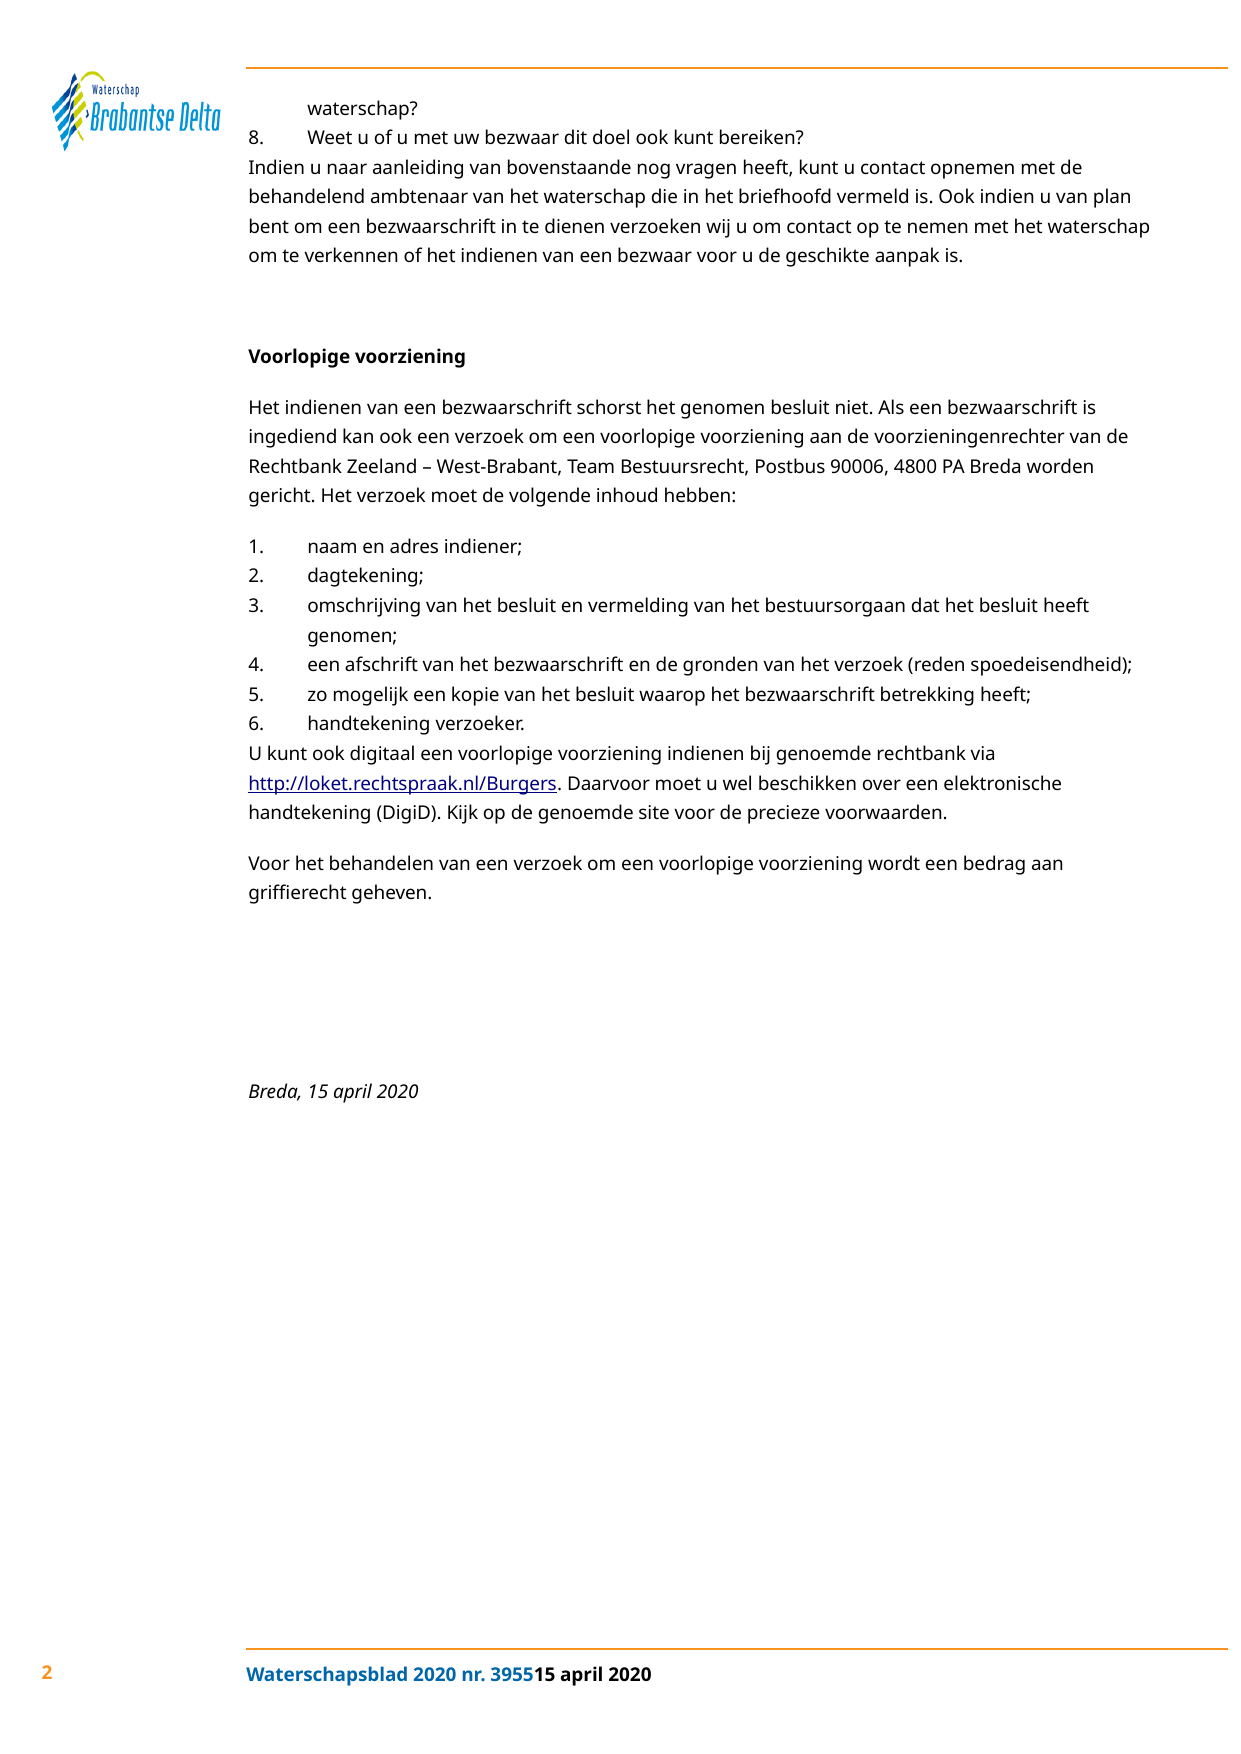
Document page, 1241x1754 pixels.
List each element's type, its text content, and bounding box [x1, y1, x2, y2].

list zo mogelijk een kopie van het besluit waarop het bezwaarschrift betrekking heeft; [248, 681, 1152, 707]
text U kunt ook digitaal een voorlopige voorziening indienen bij genoemde rechtbank via http://loket.rechtspraak.nl/Burgers. Daarvoor moet u wel beschikken over een elektronische handtekening (DigiD). Kijk op de genoemde site voor de precieze voorwaarden. [248, 740, 1152, 825]
list dagtekening; [248, 563, 1152, 588]
picture [41, 47, 231, 172]
list handtekening verzoeker. [248, 711, 1152, 736]
text Het indienen van een bezwaarschrift schorst het genomen besluit niet. Als een bezwaarschrift is ingediend kan ook een verzoek om een voorlopige voorziening aan de voorzieningenrechter van de Rechtbank Zeeland – West-Brabant, Team Bestuursrecht, Postbus 90006, 4800 PA Breda worden gericht. Het verzoek moet de volgende inhoud hebben: [248, 394, 1152, 508]
list naam en adres indiener; [248, 533, 1152, 559]
text Breda, 15 april 2020 [248, 1078, 1152, 1104]
list Weet u of u met uw bezwaar dit doel ook kunt bereiken? [248, 124, 1152, 150]
text Indien u naar aanleiding van bovenstaande nog vragen heeft, kunt u contact opnemen met de behandelend ambtenaar van het waterschap die in het briefhoofd vermeld is. Ook indien u van plan bent om een bezwaarschrift in te dienen verzoeken wij u om contact op te nemen met het waterschap om te verkennen of het indienen van een bezwaar voor u de geschikte aanpak is. [248, 154, 1152, 268]
list een afschrift van het bezwaarschrift en de gronden van het verzoek (reden spoedeisendheid); [248, 651, 1152, 677]
text Voorlopige voorziening [248, 343, 1152, 369]
text Voor het behandelen van een verzoek om een voorlopige voorziening wordt een bedrag aan griffierecht geheven. [248, 850, 1152, 905]
list waterschap? [248, 95, 1152, 121]
list omschrijving van het besluit en vermelding van het bestuursorgaan dat het besluit heeft genomen; [248, 592, 1152, 648]
